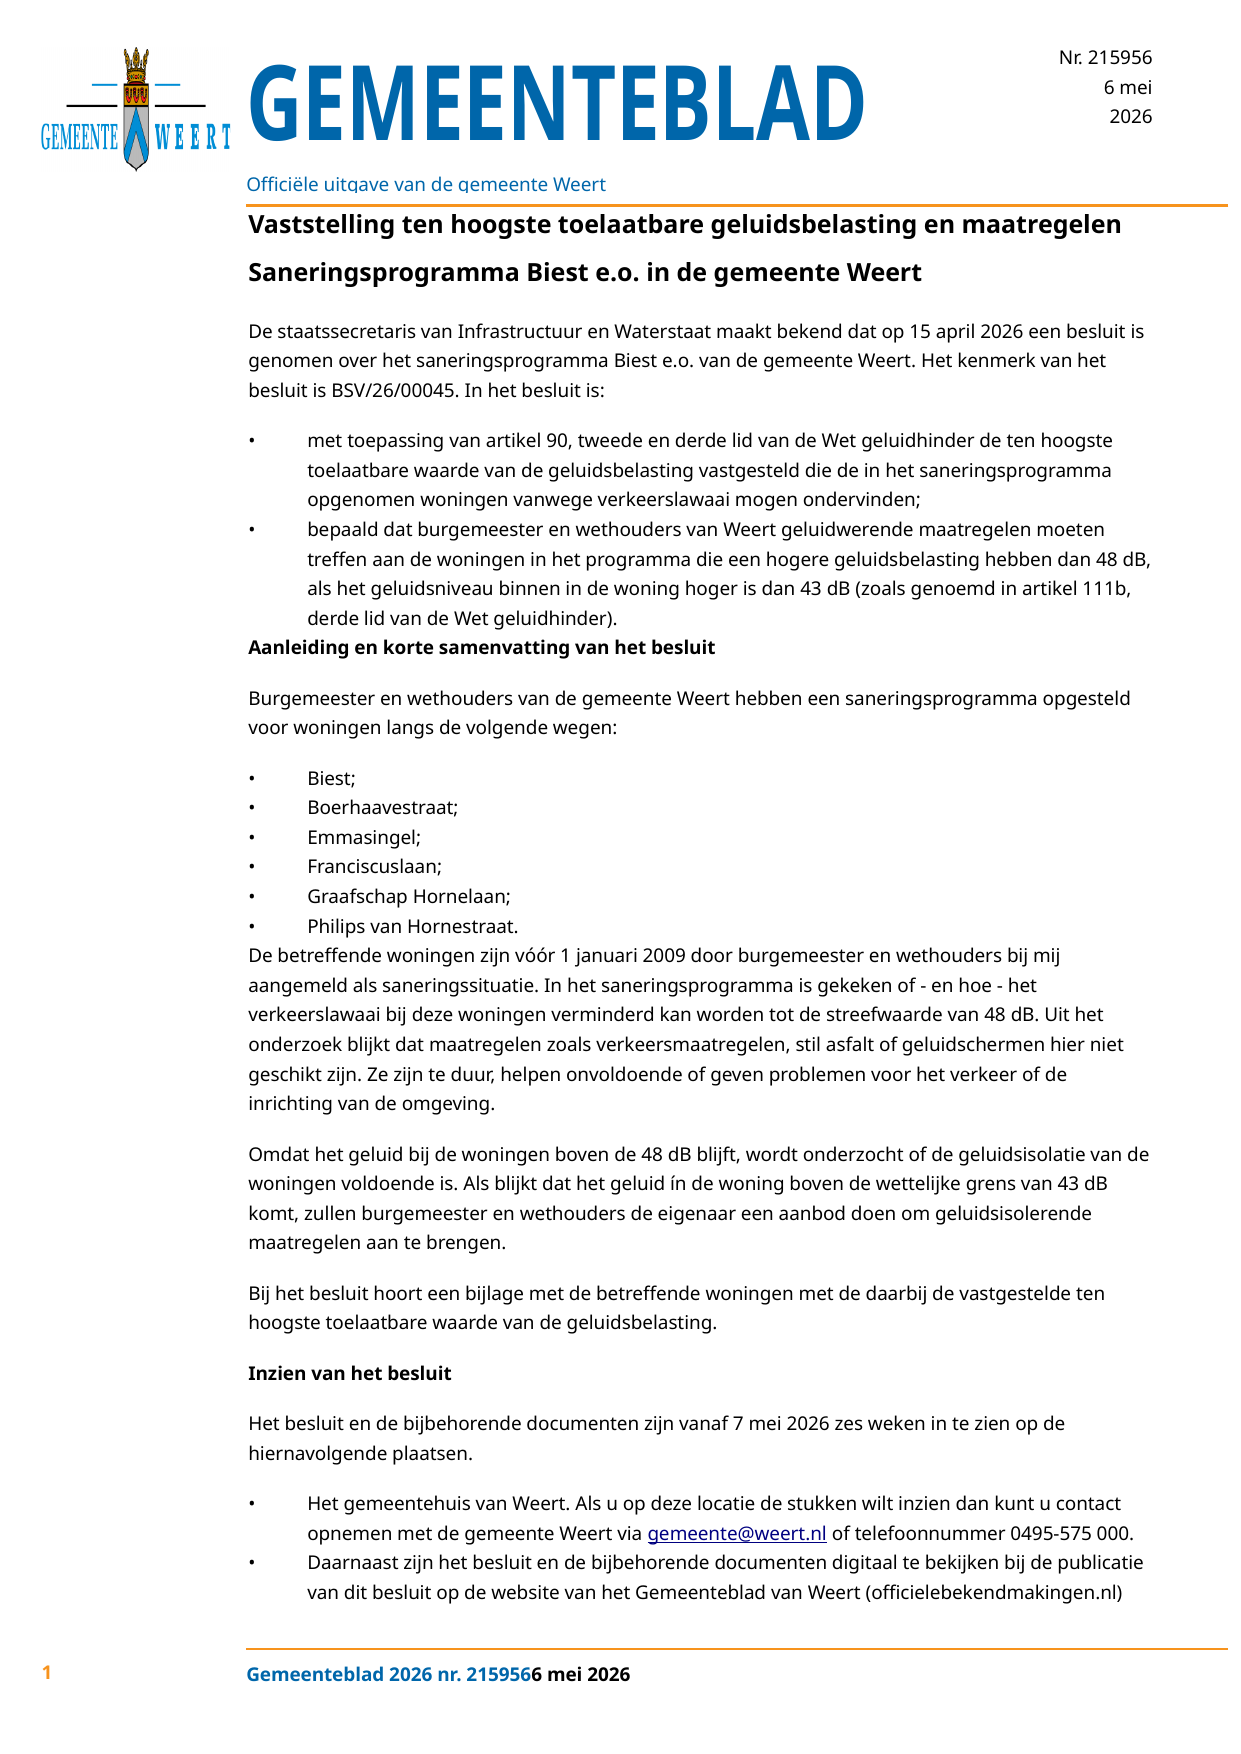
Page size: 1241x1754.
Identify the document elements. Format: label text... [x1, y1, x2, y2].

list Emmasingel; [248, 824, 1152, 850]
text De betreffende woningen zijn vóór 1 januari 2009 door burgemeester en wethouders bij mij aangemeld als saneringssituatie. In het saneringsprogramma is gekeken of - en hoe - het verkeerslawaai bij deze woningen verminderd kan worden tot de streefwaarde van 48 dB. Uit het onderzoek blijkt dat maatregelen zoals verkeersmaatregelen, stil asfalt of geluidschermen hier niet geschikt zijn. Ze zijn te duur, helpen onvoldoende of geven problemen voor het verkeer of de inrichting van de omgeving. [248, 942, 1152, 1116]
text Bij het besluit hoort een bijlage met de betreffende woningen met de daarbij de vastgestelde ten hoogste toelaatbare waarde van de geluidsbelasting. [248, 1280, 1152, 1335]
text Omdat het geluid bij de woningen boven de 48 dB blijft, wordt onderzocht of de geluidsisolatie van de woningen voldoende is. Als blijkt dat het geluid ín de woning boven de wettelijke grens van 43 dB komt, zullen burgemeester en wethouders de eigenaar een aanbod doen om geluidsisolerende maatregelen aan te brengen. [248, 1141, 1152, 1255]
text Aanleiding en korte samenvatting van het besluit [248, 634, 1152, 660]
list met toepassing van artikel 90, tweede en derde lid van de Wet geluidhinder de ten hoogste toelaatbare waarde van de geluidsbelasting vastgesteld die de in het saneringsprogramma opgenomen woningen vanwege verkeerslawaai mogen ondervinden; [248, 427, 1152, 512]
list Het gemeentehuis van Weert. Als u op deze locatie de stukken wilt inzien dan kunt u contact opnemen met de gemeente Weert via gemeente@weert.nl of telefoonnummer 0495-575 000. [248, 1490, 1152, 1546]
list bepaald dat burgemeester en wethouders van Weert geluidwerende maatregelen moeten treffen aan de woningen in het programma die een hogere geluidsbelasting hebben dan 48 dB, als het geluidsniveau binnen in de woning hoger is dan 43 dB (zoals genoemd in artikel 111b, derde lid van de Wet geluidhinder). [248, 516, 1152, 631]
list Biest; [248, 765, 1152, 791]
list Graafschap Hornelaan; [248, 883, 1152, 909]
text De staatssecretaris van Infrastructuur en Waterstaat maakt bekend dat op 15 april 2026 een besluit is genomen over het saneringsprogramma Biest e.o. van de gemeente Weert. Het kenmerk van het besluit is BSV/26/00045. In het besluit is: [248, 318, 1152, 403]
text Burgemeester en wethouders van de gemeente Weert hebben een saneringsprogramma opgesteld voor woningen langs de volgende wegen: [248, 685, 1152, 740]
list Philips van Hornestraat. [248, 913, 1152, 939]
text Vaststelling ten hoogste toelaatbare geluidsbelasting en maatregelen Saneringsprogramma Biest e.o. in de gemeente Weert [248, 207, 1152, 288]
picture [41, 47, 231, 172]
text Het besluit en de bijbehorende documenten zijn vanaf 7 mei 2026 zes weken in te zien op de hiernavolgende plaatsen. [248, 1410, 1152, 1466]
list Boerhaavestraat; [248, 794, 1152, 820]
list Franciscuslaan; [248, 854, 1152, 879]
text Inzien van het besluit [248, 1360, 1152, 1386]
list Daarnaast zijn het besluit en de bijbehorende documenten digitaal te bekijken bij de publicatie van dit besluit op de website van het Gemeenteblad van Weert (officielebekendmakingen.nl) [248, 1549, 1152, 1605]
